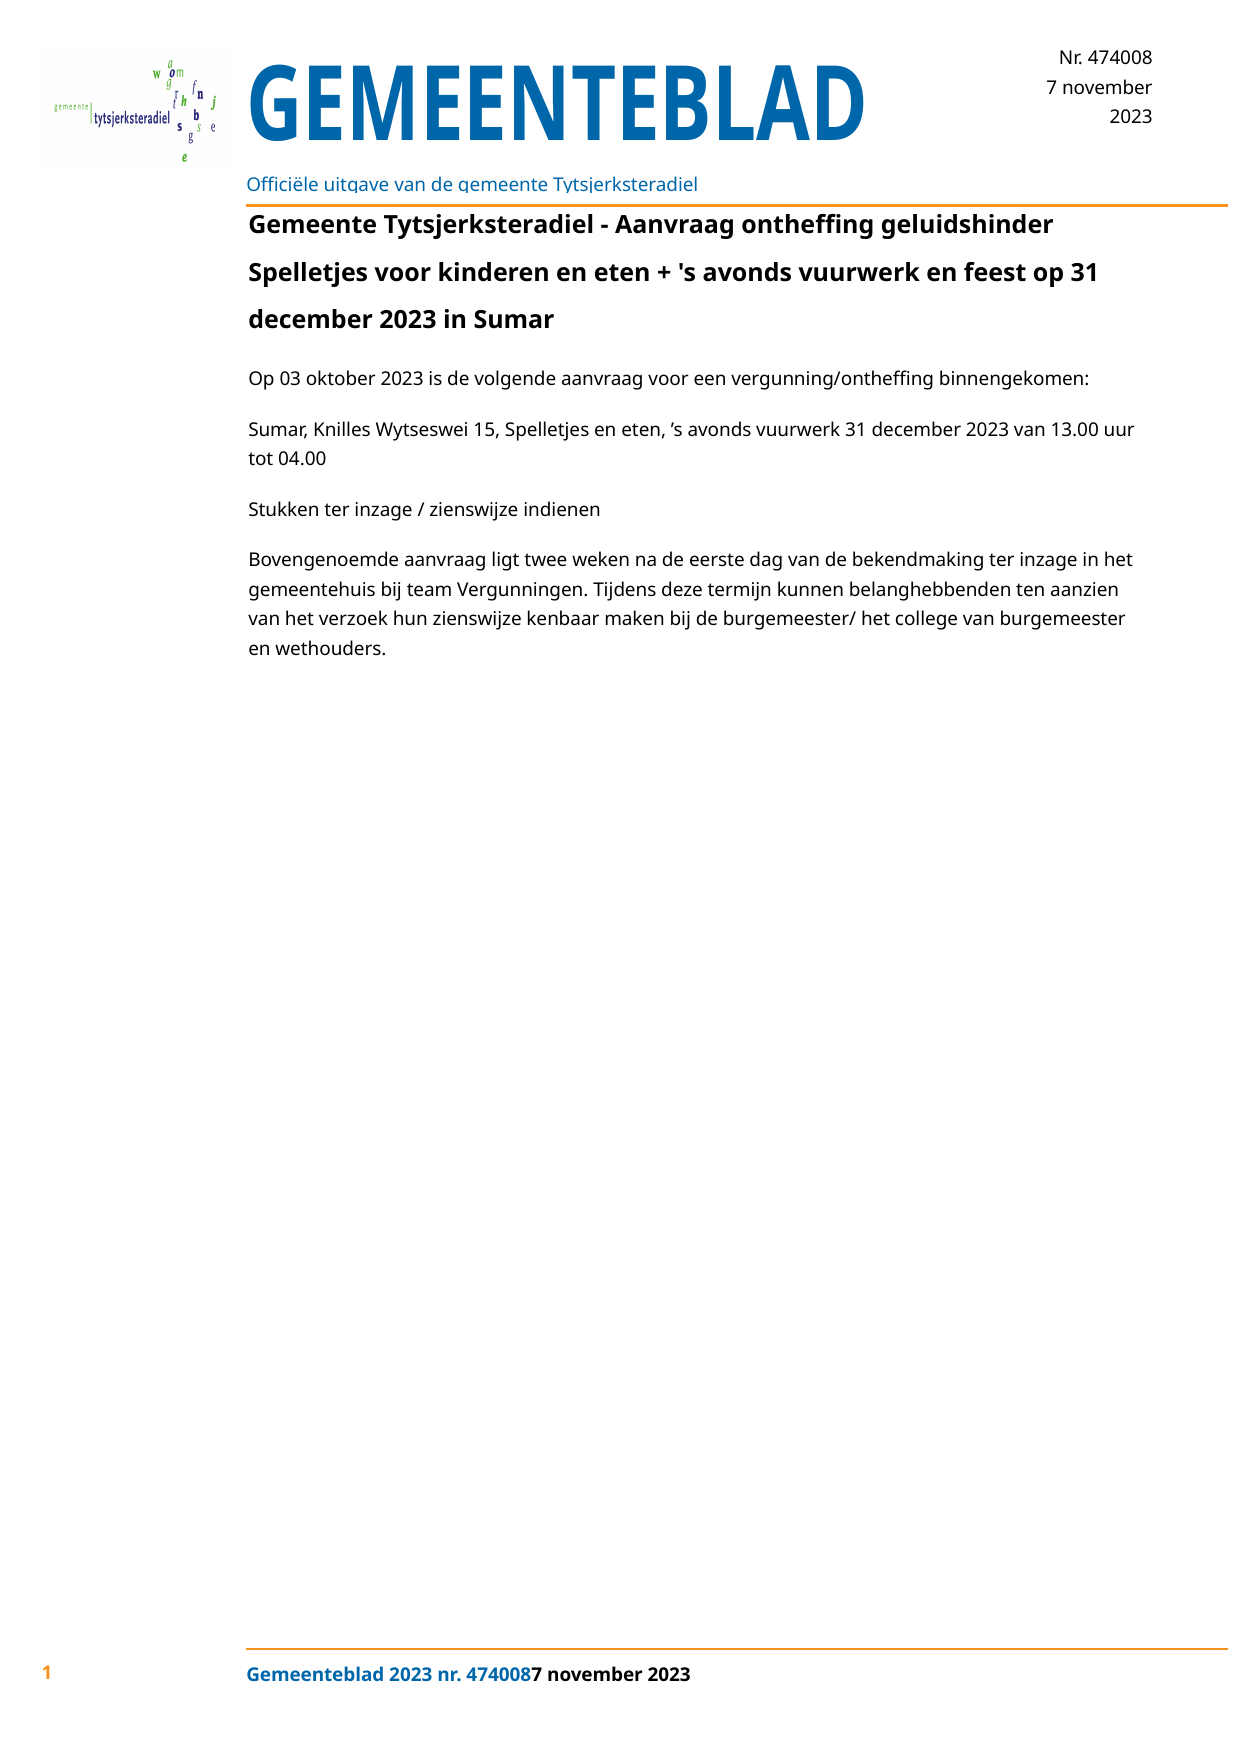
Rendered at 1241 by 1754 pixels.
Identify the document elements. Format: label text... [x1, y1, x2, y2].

text Op 03 oktober 2023 is de volgende aanvraag voor een vergunning/ontheffing binnengekomen: [248, 366, 1152, 391]
text Gemeente Tytsjerksteradiel - Aanvraag ontheffing geluidshinder Spelletjes voor kinderen en eten + 's avonds vuurwerk en feest op 31 december 2023 in Sumar [248, 207, 1152, 336]
text Bovengenoemde aanvraag ligt twee weken na de eerste dag van de bekendmaking ter inzage in het gemeentehuis bij team Vergunningen. Tijdens deze termijn kunnen belanghebbenden ten aanzien van het verzoek hun zienswijze kenbaar maken bij de burgemeester/ het college van burgemeester en wethouders. [248, 546, 1152, 661]
text Sumar, Knilles Wytseswei 15, Spelletjes en eten, ’s avonds vuurwerk 31 december 2023 van 13.00 uur tot 04.00 [248, 416, 1152, 471]
picture [41, 47, 231, 172]
text Stukken ter inzage / zienswijze indienen [248, 496, 1152, 522]
